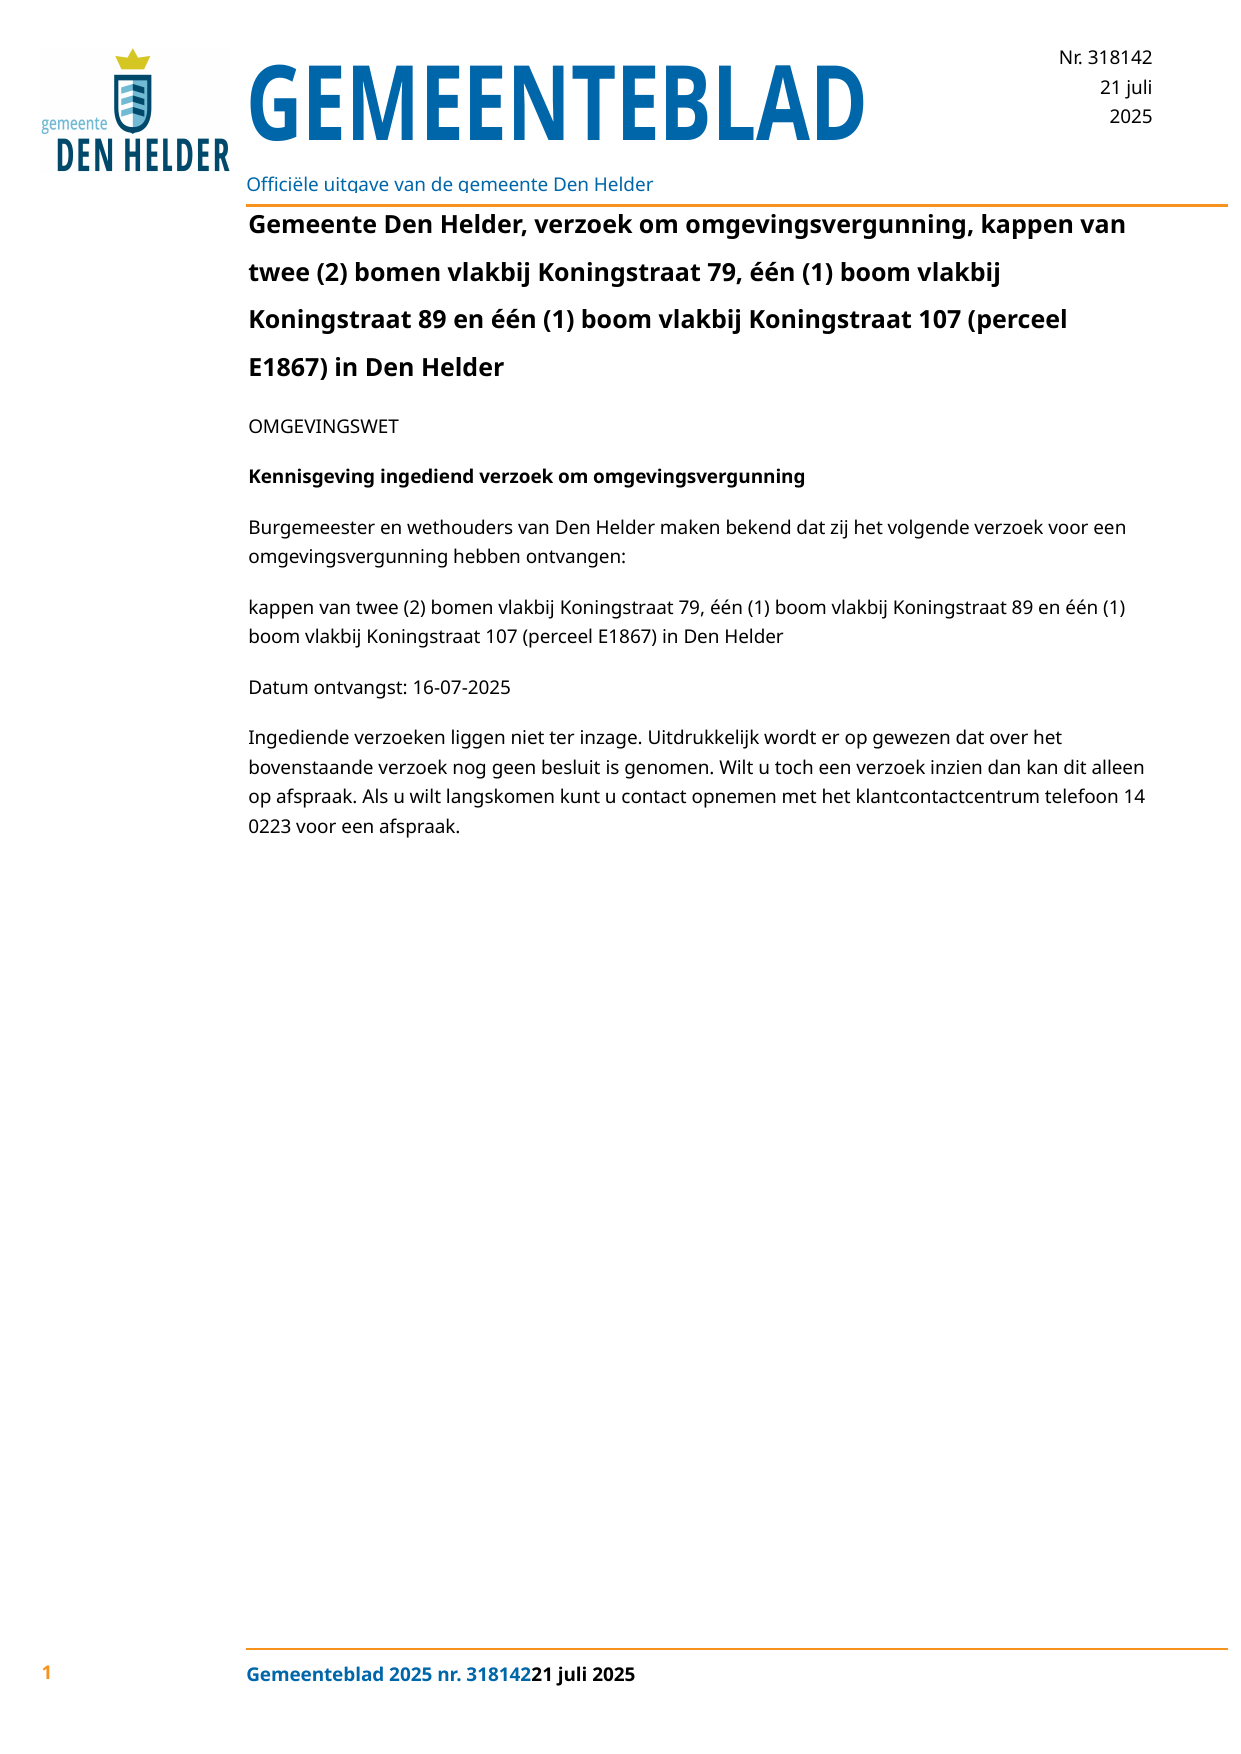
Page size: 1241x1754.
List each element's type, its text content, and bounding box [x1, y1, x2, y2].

text Datum ontvangst: 16-07-2025 [248, 674, 1152, 700]
text kappen van twee (2) bomen vlakbij Koningstraat 79, één (1) boom vlakbij Koningstraat 89 en één (1) boom vlakbij Koningstraat 107 (perceel E1867) in Den Helder [248, 594, 1152, 649]
text Ingediende verzoeken liggen niet ter inzage. Uitdrukkelijk wordt er op gewezen dat over het bovenstaande verzoek nog geen besluit is genomen. Wilt u toch een verzoek inzien dan kan dit alleen op afspraak. Als u wilt langskomen kunt u contact opnemen met het klantcontactcentrum telefoon 14 0223 voor een afspraak. [248, 724, 1152, 839]
picture [220, 160, 224, 172]
text OMGEVINGSWET [248, 413, 1152, 439]
picture [63, 144, 68, 165]
picture [182, 144, 187, 165]
picture [130, 157, 135, 172]
picture [100, 154, 106, 172]
text Gemeente Den Helder, verzoek om omgevingsvergunning, kappen van twee (2) bomen vlakbij Koningstraat 79, één (1) boom vlakbij Koningstraat 89 en één (1) boom vlakbij Koningstraat 107 (perceel E1867) in Den Helder [248, 207, 1152, 384]
picture [41, 47, 231, 172]
text Kennisgeving ingediend verzoek om omgevingsvergunning [248, 463, 1152, 489]
text Burgemeester en wethouders van Den Helder maken bekend dat zij het volgende verzoek voor een omgevingsvergunning hebben ontvangen: [248, 514, 1152, 569]
